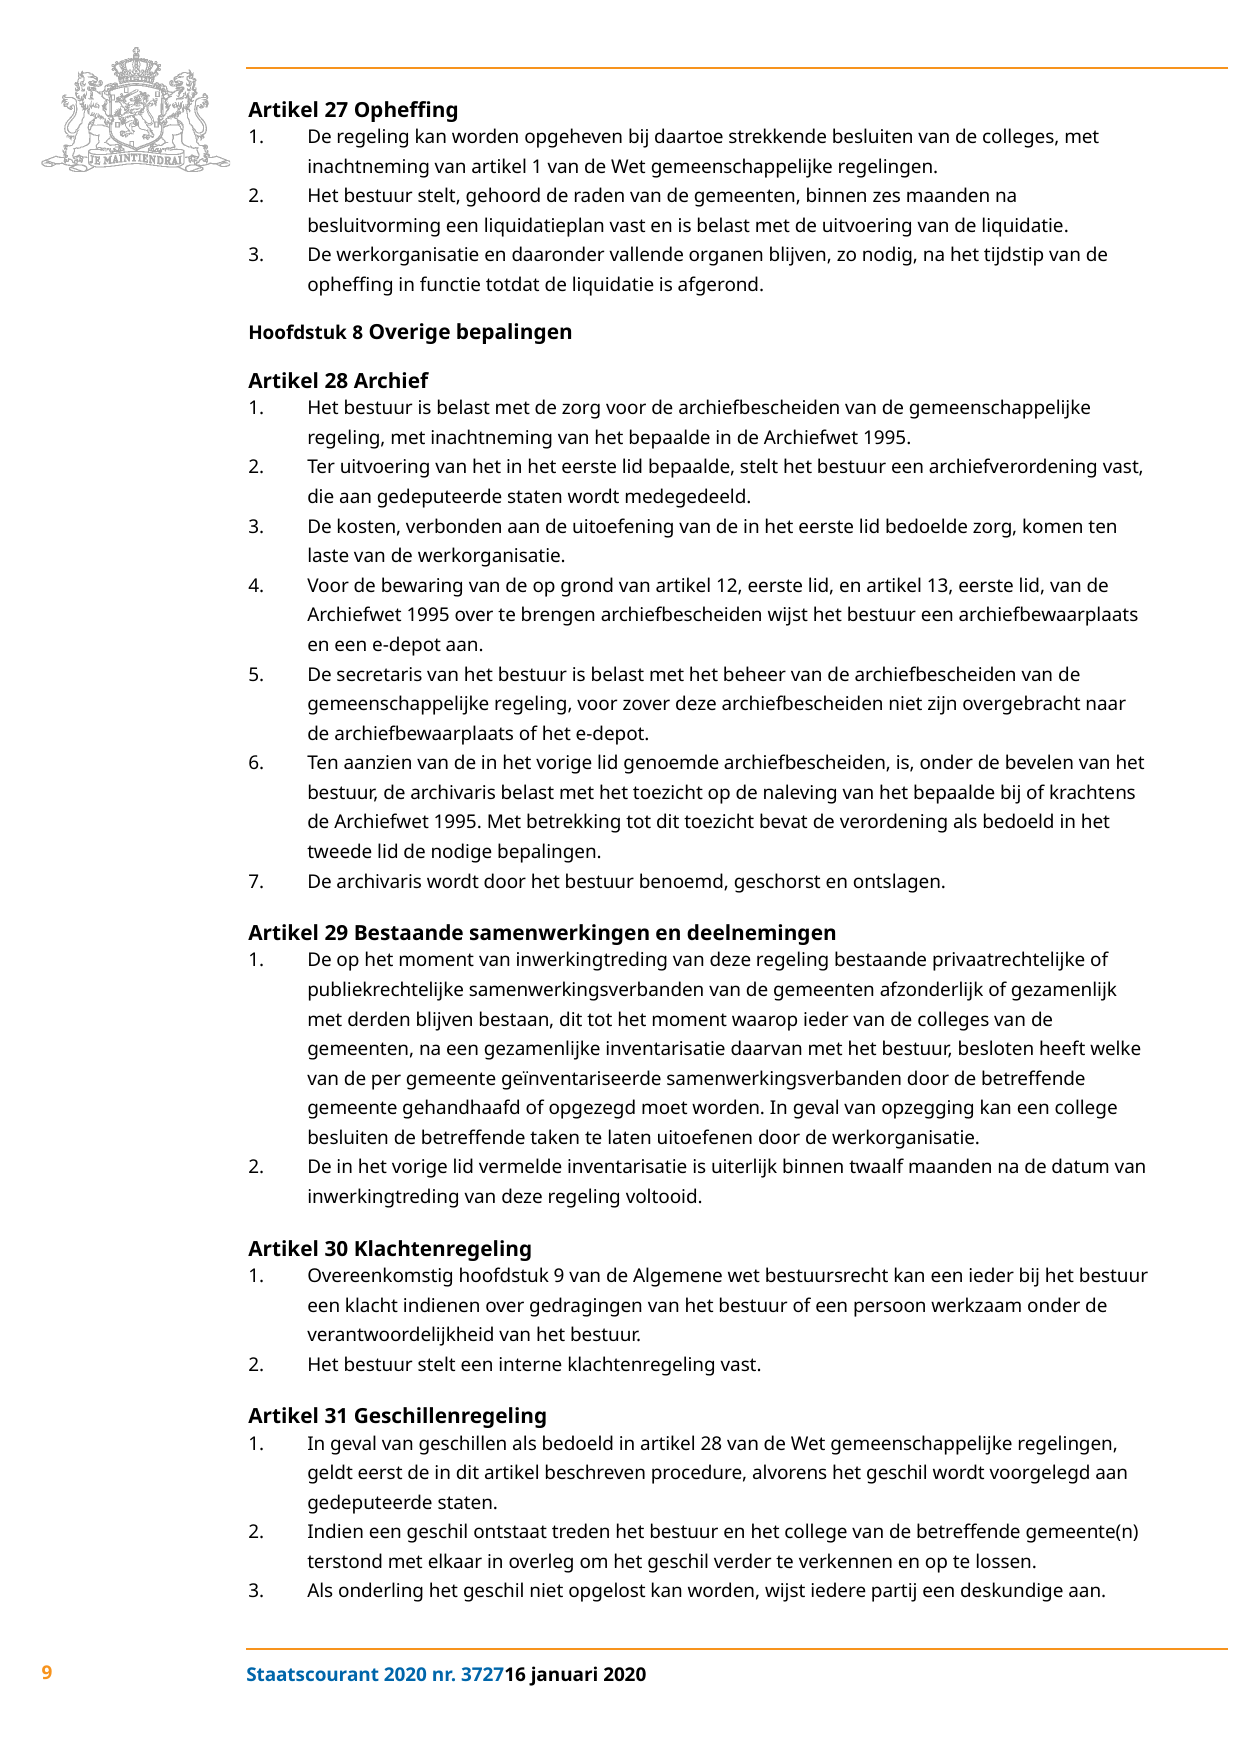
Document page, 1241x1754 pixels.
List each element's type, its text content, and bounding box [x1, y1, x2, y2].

text Artikel 31 Geschillenregeling [248, 1401, 1152, 1430]
text Artikel 27 Opheffing [248, 95, 1152, 123]
list De regeling kan worden opgeheven bij daartoe strekkende besluiten van de colleges, met inachtneming van artikel 1 van de Wet gemeenschappelijke regelingen. [248, 123, 1152, 178]
list De kosten, verbonden aan de uitoefening van de in het eerste lid bedoelde zorg, komen ten laste van de werkorganisatie. [248, 513, 1152, 568]
list Het bestuur stelt, gehoord de raden van de gemeenten, binnen zes maanden na besluitvorming een liquidatieplan vast en is belast met de uitvoering van de liquidatie. [248, 182, 1152, 238]
list Ten aanzien van de in het vorige lid genoemde archiefbescheiden, is, onder de bevelen van het bestuur, de archivaris belast met het toezicht op de naleving van het bepaalde bij of krachtens de Archiefwet 1995. Met betrekking tot dit toezicht bevat de verordening als bedoeld in het tweede lid de nodige bepalingen. [248, 749, 1152, 864]
list Het bestuur is belast met de zorg voor de archiefbescheiden van de gemeenschappelijke regeling, met inachtneming van het bepaalde in de Archiefwet 1995. [248, 394, 1152, 450]
text Hoofdstuk 8 Overige bepalingen [248, 317, 1152, 345]
picture [41, 47, 231, 172]
list Het bestuur stelt een interne klachtenregeling vast. [248, 1351, 1152, 1377]
list Overeenkomstig hoofdstuk 9 van de Algemene wet bestuursrecht kan een ieder bij het bestuur een klacht indienen over gedragingen van het bestuur of een persoon werkzaam onder de verantwoordelijkheid van het bestuur. [248, 1262, 1152, 1347]
list De werkorganisatie en daaronder vallende organen blijven, zo nodig, na het tijdstip van de opheffing in functie totdat de liquidatie is afgerond. [248, 242, 1152, 297]
list In geval van geschillen als bedoeld in artikel 28 van de Wet gemeenschappelijke regelingen, geldt eerst de in dit artikel beschreven procedure, alvorens het geschil wordt voorgelegd aan gedeputeerde staten. [248, 1430, 1152, 1515]
list Als onderling het geschil niet opgelost kan worden, wijst iedere partij een deskundige aan. [248, 1578, 1152, 1603]
text Artikel 29 Bestaande samenwerkingen en deelnemingen [248, 918, 1152, 947]
list De op het moment van inwerkingtreding van deze regeling bestaande privaatrechtelijke of publiekrechtelijke samenwerkingsverbanden van de gemeenten afzonderlijk of gezamenlijk met derden blijven bestaan, dit tot het moment waarop ieder van de colleges van de gemeenten, na een gezamenlijke inventarisatie daarvan met het bestuur, besloten heeft welke van de per gemeente geïnventariseerde samenwerkingsverbanden door de betreffende gemeente gehandhaafd of opgezegd moet worden. In geval van opzegging kan een college besluiten de betreffende taken te laten uitoefenen door de werkorganisatie. [248, 947, 1152, 1150]
list De archivaris wordt door het bestuur benoemd, geschorst en ontslagen. [248, 868, 1152, 893]
text Artikel 30 Klachtenregeling [248, 1234, 1152, 1262]
list Ter uitvoering van het in het eerste lid bepaalde, stelt het bestuur een archiefverordening vast, die aan gedeputeerde staten wordt medegedeeld. [248, 454, 1152, 509]
list Indien een geschil ontstaat treden het bestuur en het college van de betreffende gemeente(n) terstond met elkaar in overleg om het geschil verder te verkennen en op te lossen. [248, 1518, 1152, 1574]
text Artikel 28 Archief [248, 366, 1152, 394]
list De secretaris van het bestuur is belast met het beheer van de archiefbescheiden van de gemeenschappelijke regeling, voor zover deze archiefbescheiden niet zijn overgebracht naar de archiefbewaarplaats of het e-depot. [248, 661, 1152, 746]
list Voor de bewaring van de op grond van artikel 12, eerste lid, en artikel 13, eerste lid, van de Archiefwet 1995 over te brengen archiefbescheiden wijst het bestuur een archiefbewaarplaats en een e-depot aan. [248, 572, 1152, 657]
list De in het vorige lid vermelde inventarisatie is uiterlijk binnen twaalf maanden na de datum van inwerkingtreding van deze regeling voltooid. [248, 1154, 1152, 1209]
